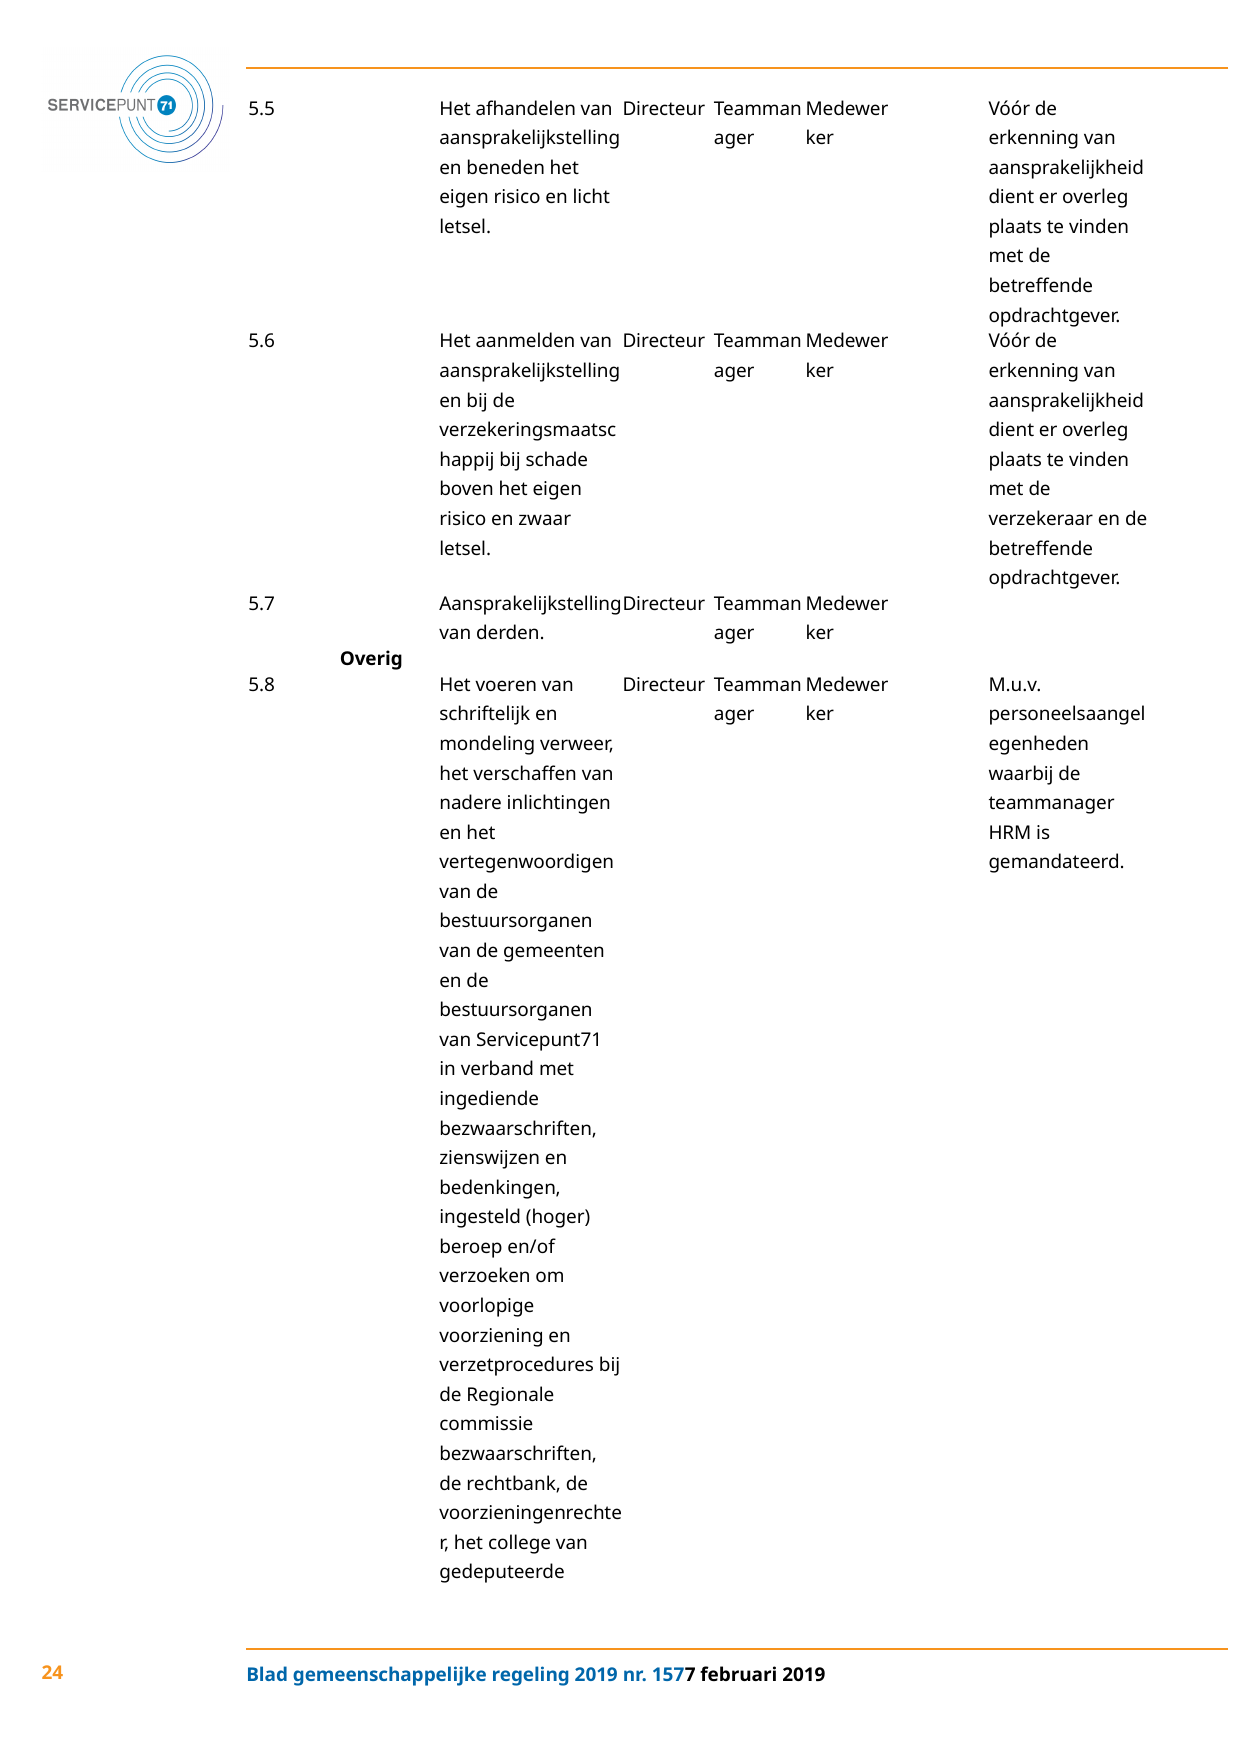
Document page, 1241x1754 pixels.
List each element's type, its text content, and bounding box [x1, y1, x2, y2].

table_cell [439, 645, 622, 671]
table_cell 5.6 [248, 328, 339, 590]
table_cell Directeur [622, 328, 714, 590]
table_cell Het aanmelden van aansprakelijkstellingen bij de verzekeringsmaatschappij bij schade boven het eigen risico en zwaar letsel. [439, 328, 622, 590]
table_cell M.u.v. personeelsaangelegenheden waarbij de teammanager HRM is gemandateerd. [988, 671, 1152, 1584]
table_cell Medewerker [805, 328, 897, 590]
table_cell [340, 671, 439, 1584]
table_cell Teammanager [714, 328, 805, 590]
table_cell 5.7 [248, 590, 339, 645]
table_cell [340, 328, 439, 590]
table_cell Aansprakelijkstelling van derden. [439, 590, 622, 645]
table_cell [897, 645, 988, 671]
table_cell Medewerker [805, 671, 897, 1584]
table_cell Directeur [622, 590, 714, 645]
table_cell Het afhandelen van aansprakelijkstellingen beneden het eigen risico en licht letsel. [439, 95, 622, 328]
table_cell Vóór de erkenning van aansprakelijkheid dient er overleg plaats te vinden met de betreffende opdrachtgever. [988, 95, 1152, 328]
table_cell [897, 671, 988, 1584]
table_cell [897, 590, 988, 645]
table_cell Teammanager [714, 590, 805, 645]
table_cell Overig [340, 645, 439, 671]
table_cell [805, 645, 897, 671]
table_cell Vóór de erkenning van aansprakelijkheid dient er overleg plaats te vinden met de verzekeraar en de betreffende opdrachtgever. [988, 328, 1152, 590]
table_cell [988, 590, 1152, 645]
table_cell [988, 645, 1152, 671]
table_cell [897, 95, 988, 328]
table_cell [897, 328, 988, 590]
table_cell [714, 645, 805, 671]
table_cell Medewerker [805, 95, 897, 328]
table_cell [340, 95, 439, 328]
picture [41, 47, 231, 172]
table_cell 5.5 [248, 95, 339, 328]
table_cell Directeur [622, 95, 714, 328]
table_cell Het voeren van schriftelijk en mondeling verweer, het verschaffen van nadere inlichtingen en het vertegenwoordigen van de bestuursorganen van de gemeenten en de bestuursorganen van Servicepunt71 in verband met ingediende bezwaarschriften, zienswijzen en bedenkingen, ingesteld (hoger) beroep en/of verzoeken om voorlopige voorziening en verzetprocedures bij de Regionale commissie bezwaarschriften, de rechtbank, de voorzieningenrechter, het college van gedeputeerde [439, 671, 622, 1584]
table_cell Teammanager [714, 95, 805, 328]
table_cell Medewerker [805, 590, 897, 645]
table_cell [248, 645, 339, 671]
table_cell 5.8 [248, 671, 339, 1584]
table_cell Teammanager [714, 671, 805, 1584]
table_cell [622, 645, 714, 671]
table_cell [340, 590, 439, 645]
table_cell Directeur [622, 671, 714, 1584]
